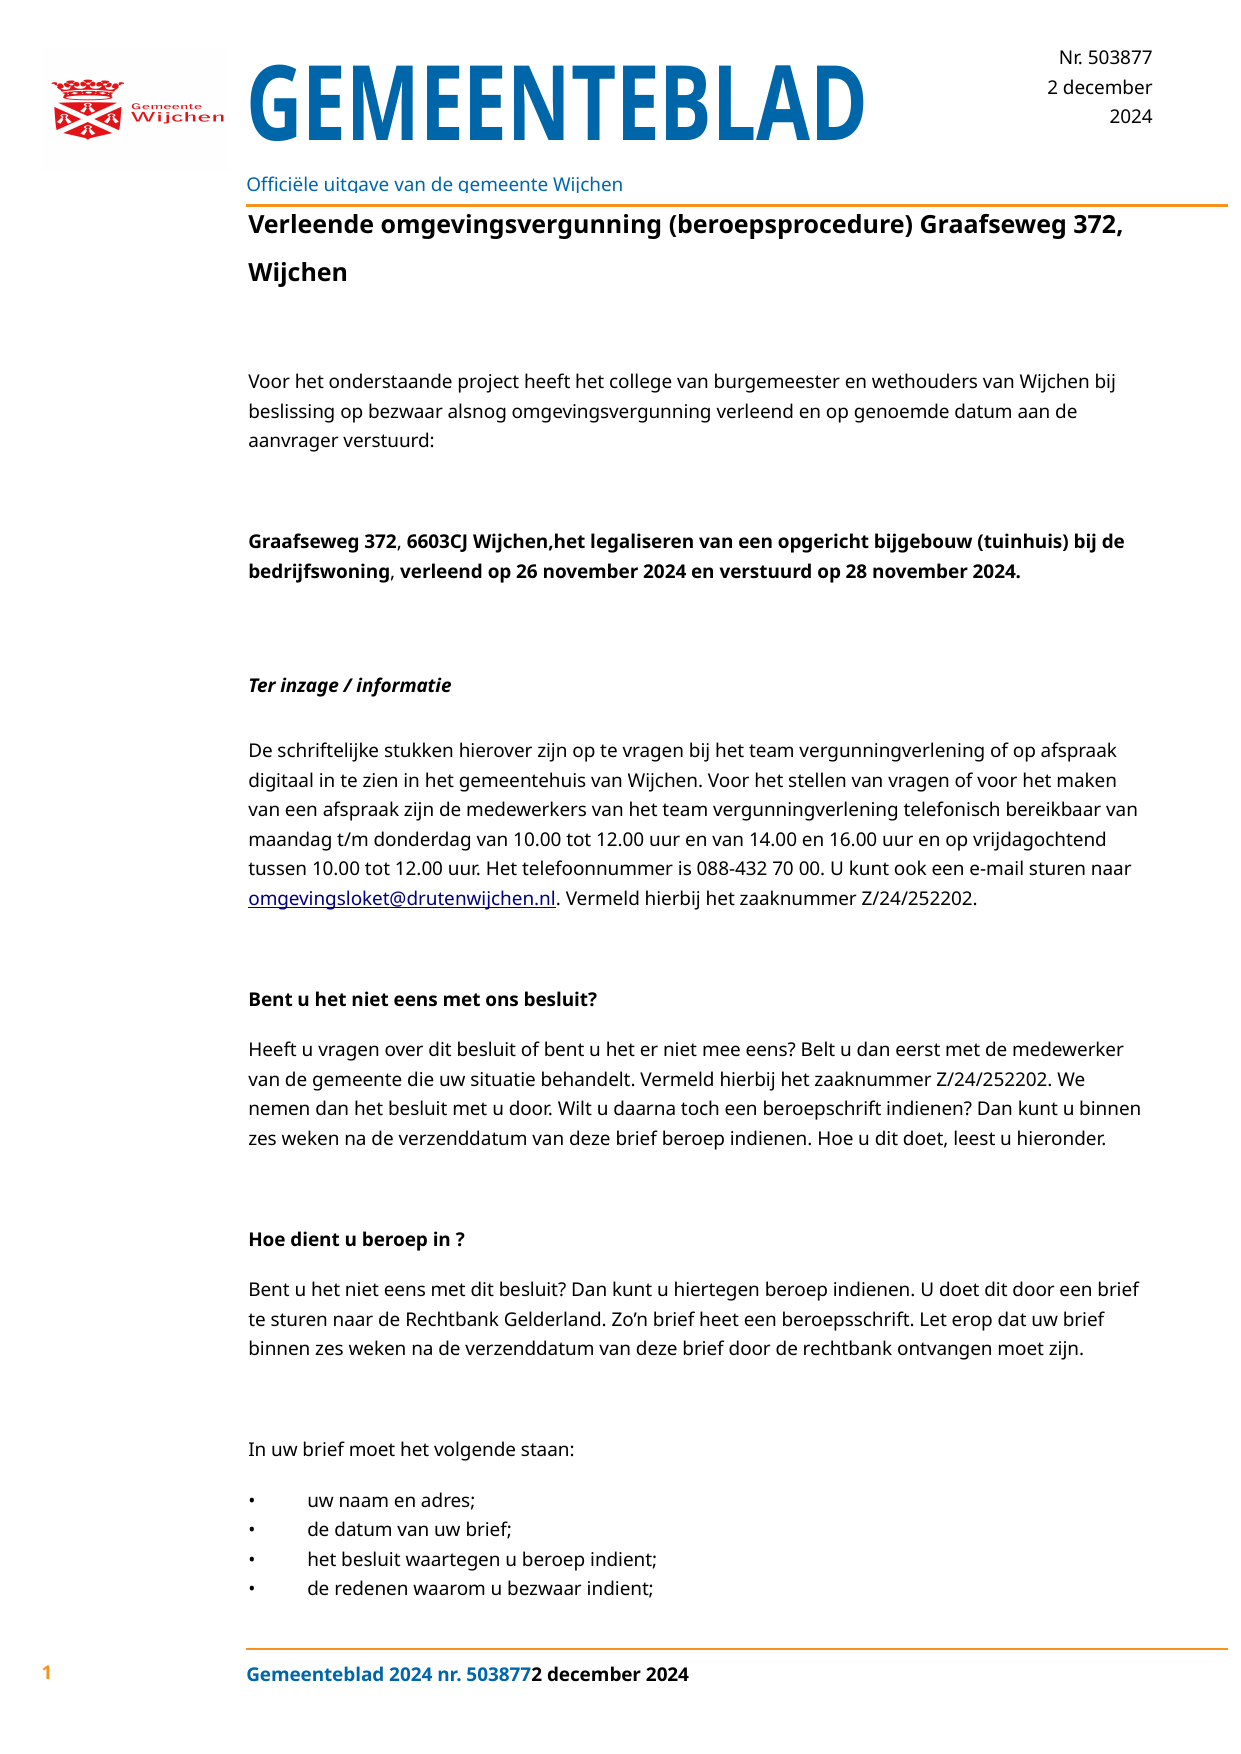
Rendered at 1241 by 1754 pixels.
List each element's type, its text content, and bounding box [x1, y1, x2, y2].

text Hoe dient u beroep in ? [248, 1226, 1152, 1252]
list uw naam en adres; [248, 1487, 1152, 1513]
text Heeft u vragen over dit besluit of bent u het er niet mee eens? Belt u dan eerst met de medewerker van de gemeente die uw situatie behandelt. Vermeld hierbij het zaaknummer Z/24/252202. We nemen dan het besluit met u door. Wilt u daarna toch een beroepschrift indienen? Dan kunt u binnen zes weken na de verzenddatum van deze brief beroep indienen. Hoe u dit doet, leest u hieronder. [248, 1036, 1152, 1151]
list de datum van uw brief; [248, 1516, 1152, 1542]
text Bent u het niet eens met ons besluit? [248, 986, 1152, 1012]
text Ter inzage / informatie [248, 672, 1152, 698]
text Verleende omgevingsvergunning (beroepsprocedure) Graafseweg 372, Wijchen [248, 207, 1152, 288]
text Graafseweg 372, 6603CJ Wijchen,het legaliseren van een opgericht bijgebouw (tuinhuis) bij de bedrijfswoning, verleend op 26 november 2024 en verstuurd op 28 november 2024. [248, 528, 1152, 584]
list het besluit waartegen u beroep indient; [248, 1546, 1152, 1572]
picture [41, 47, 231, 172]
text De schriftelijke stukken hierover zijn op te vragen bij het team vergunningverlening of op afspraak digitaal in te zien in het gemeentehuis van Wijchen. Voor het stellen van vragen of voor het maken van een afspraak zijn de medewerkers van het team vergunningverlening telefonisch bereikbaar van maandag t/m donderdag van 10.00 tot 12.00 uur en van 14.00 en 16.00 uur en op vrijdagochtend tussen 10.00 tot 12.00 uur. Het telefoonnummer is 088-432 70 00. U kunt ook een e-mail sturen naar omgevingsloket@drutenwijchen.nl. Vermeld hierbij het zaaknummer Z/24/252202. [248, 737, 1152, 911]
text In uw brief moet het volgende staan: [248, 1436, 1152, 1462]
text Bent u het niet eens met dit besluit? Dan kunt u hiertegen beroep indienen. U doet dit door een brief te sturen naar de Rechtbank Gelderland. Zo’n brief heet een beroepsschrift. Let erop dat uw brief binnen zes weken na de verzenddatum van deze brief door de rechtbank ontvangen moet zijn. [248, 1276, 1152, 1361]
text Voor het onderstaande project heeft het college van burgemeester en wethouders van Wijchen bij beslissing op bezwaar alsnog omgevingsvergunning verleend en op genoemde datum aan de aanvrager verstuurd: [248, 368, 1152, 453]
list de redenen waarom u bezwaar indient; [248, 1576, 1152, 1601]
